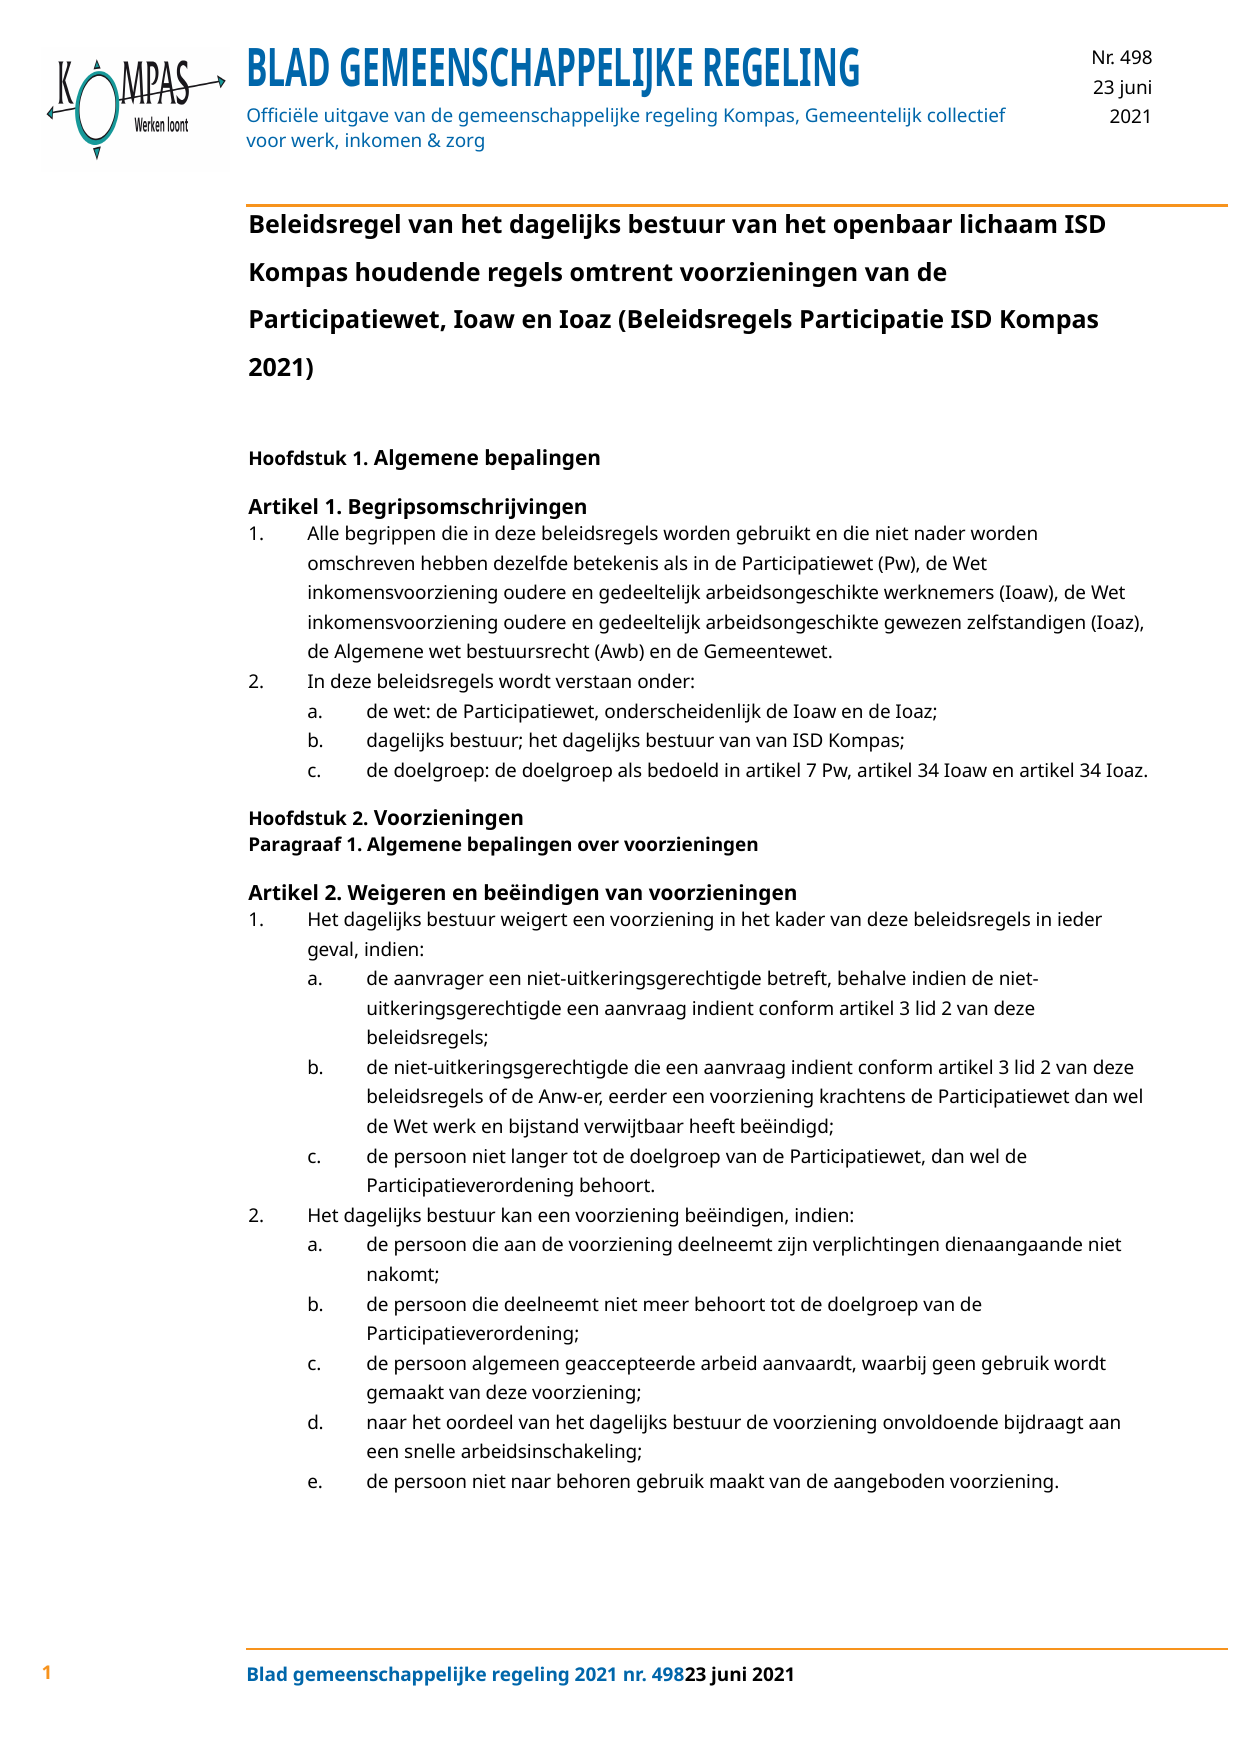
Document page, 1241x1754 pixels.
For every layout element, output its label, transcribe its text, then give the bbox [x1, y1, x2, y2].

text Paragraaf 1. Algemene bepalingen over voorzieningen [248, 831, 1152, 857]
text Hoofdstuk 1. Algemene bepalingen [248, 443, 1152, 471]
list Het dagelijks bestuur weigert een voorziening in het kader van deze beleidsregels in ieder geval, indien: [248, 906, 1152, 961]
list de persoon die aan de voorziening deelneemt zijn verplichtingen dienaangaande niet nakomt; [307, 1232, 1152, 1287]
list de persoon die deelneemt niet meer behoort tot de doelgroep van de Participatieverordening; [307, 1291, 1152, 1346]
list de aanvrager een niet-uitkeringsgerechtigde betreft, behalve indien de niet-uitkeringsgerechtigde een aanvraag indient conform artikel 3 lid 2 van deze beleidsregels; [307, 965, 1152, 1050]
list de persoon niet langer tot de doelgroep van de Participatiewet, dan wel de Participatieverordening behoort. [307, 1143, 1152, 1198]
list Het dagelijks bestuur kan een voorziening beëindigen, indien: [248, 1202, 1152, 1228]
list In deze beleidsregels wordt verstaan onder: [248, 668, 1152, 694]
list dagelijks bestuur; het dagelijks bestuur van van ISD Kompas; [307, 727, 1152, 753]
list de persoon algemeen geaccepteerde arbeid aanvaardt, waarbij geen gebruik wordt gemaakt van deze voorziening; [307, 1350, 1152, 1405]
list de persoon niet naar behoren gebruik maakt van de aangeboden voorziening. [307, 1468, 1152, 1494]
list naar het oordeel van het dagelijks bestuur de voorziening onvoldoende bijdraagt aan een snelle arbeidsinschakeling; [307, 1409, 1152, 1464]
picture [41, 47, 231, 172]
text Beleidsregel van het dagelijks bestuur van het openbaar lichaam ISD Kompas houdende regels omtrent voorzieningen van de Participatiewet, Ioaw en Ioaz (Beleidsregels Participatie ISD Kompas 2021) [248, 207, 1152, 384]
text Artikel 2. Weigeren en beëindigen van voorzieningen [248, 878, 1152, 906]
list de doelgroep: de doelgroep als bedoeld in artikel 7 Pw, artikel 34 Ioaw en artikel 34 Ioaz. [307, 757, 1152, 783]
list de niet-uitkeringsgerechtigde die een aanvraag indient conform artikel 3 lid 2 van deze beleidsregels of de Anw-er, eerder een voorziening krachtens de Participatiewet dan wel de Wet werk en bijstand verwijtbaar heeft beëindigd; [307, 1054, 1152, 1139]
text Hoofdstuk 2. Voorzieningen [248, 803, 1152, 831]
text Artikel 1. Begripsomschrijvingen [248, 492, 1152, 520]
list Alle begrippen die in deze beleidsregels worden gebruikt en die niet nader worden omschreven hebben dezelfde betekenis als in de Participatiewet (Pw), de Wet inkomensvoorziening oudere en gedeeltelijk arbeidsongeschikte werknemers (Ioaw), de Wet inkomensvoorziening oudere en gedeeltelijk arbeidsongeschikte gewezen zelfstandigen (Ioaz), de Algemene wet bestuursrecht (Awb) en de Gemeentewet. [248, 520, 1152, 664]
list de wet: de Participatiewet, onderscheidenlijk de Ioaw en de Ioaz; [307, 698, 1152, 724]
